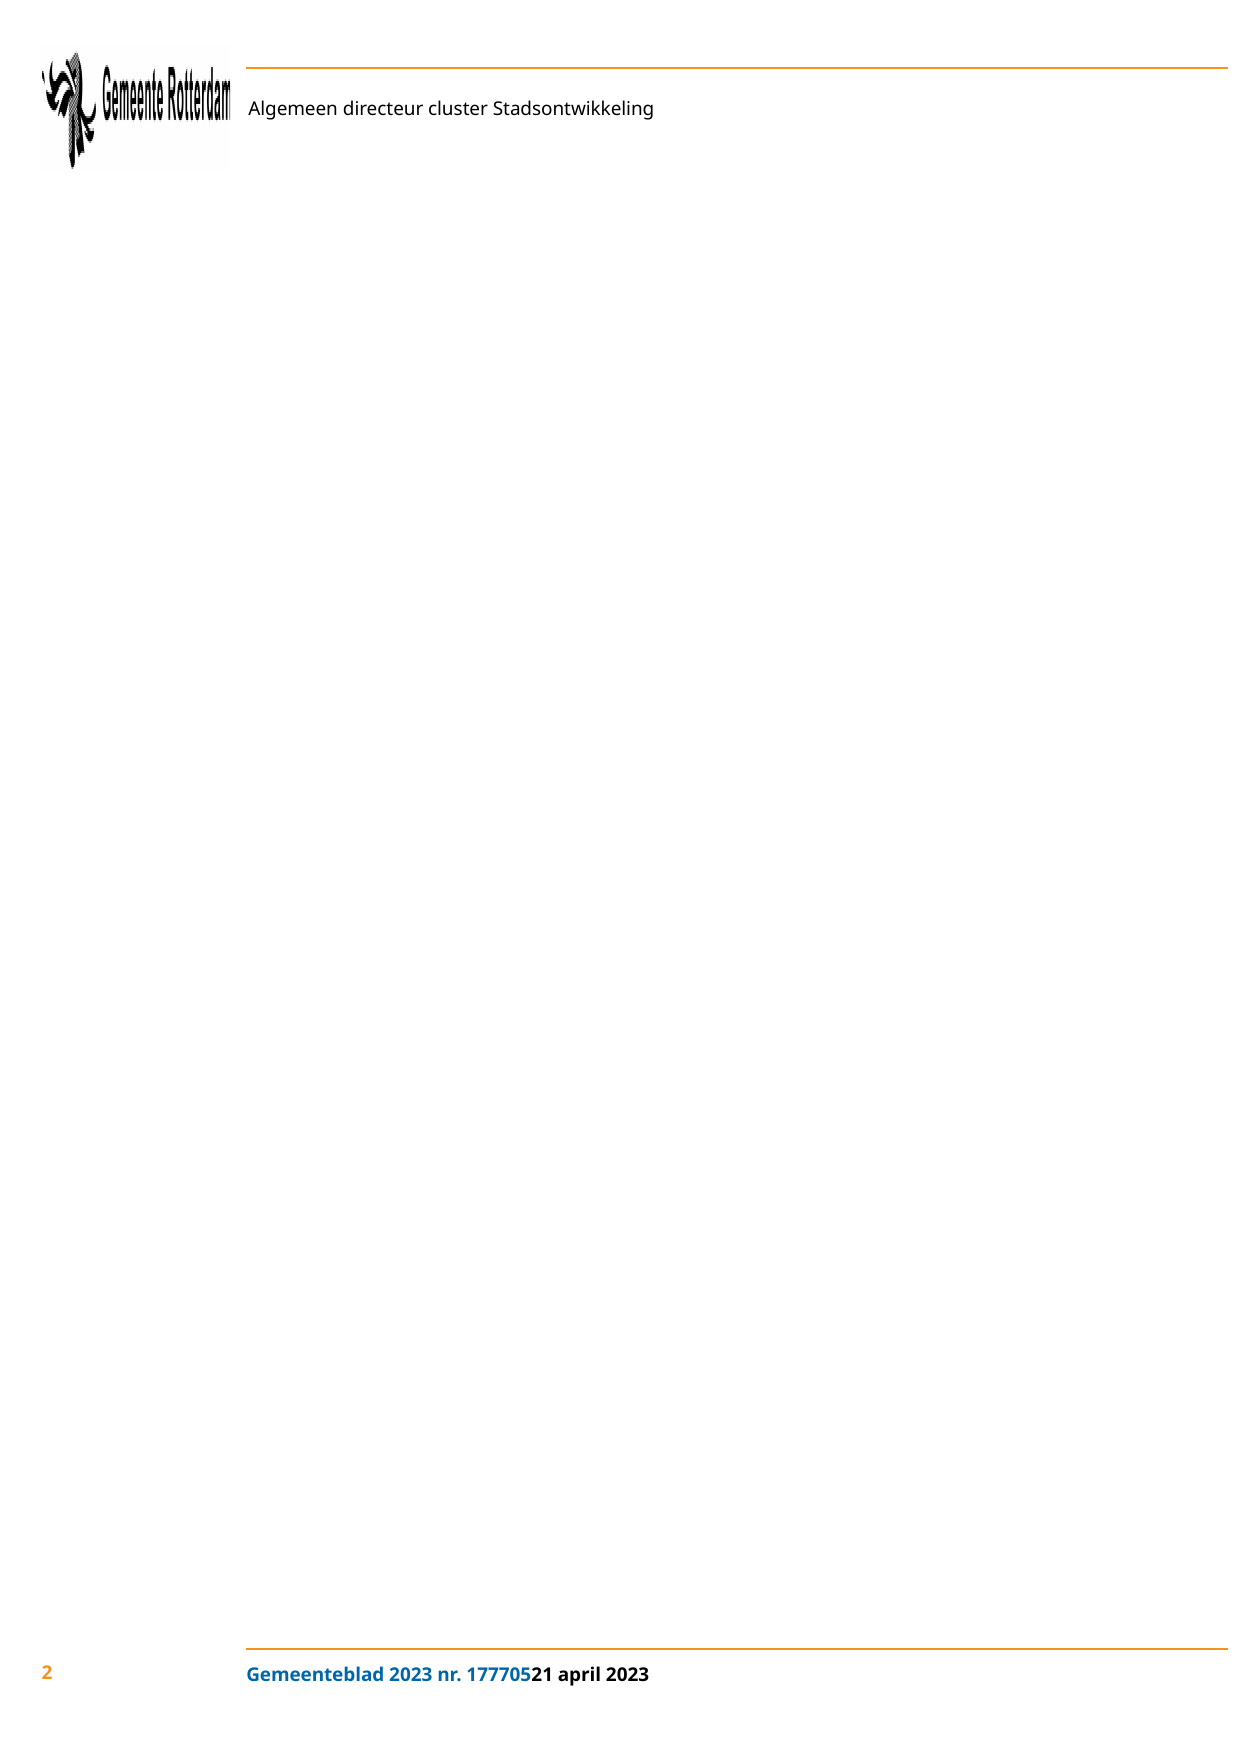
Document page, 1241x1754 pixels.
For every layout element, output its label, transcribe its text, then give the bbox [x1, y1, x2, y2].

picture [41, 47, 231, 172]
text Algemeen directeur cluster Stadsontwikkeling [248, 95, 1152, 121]
